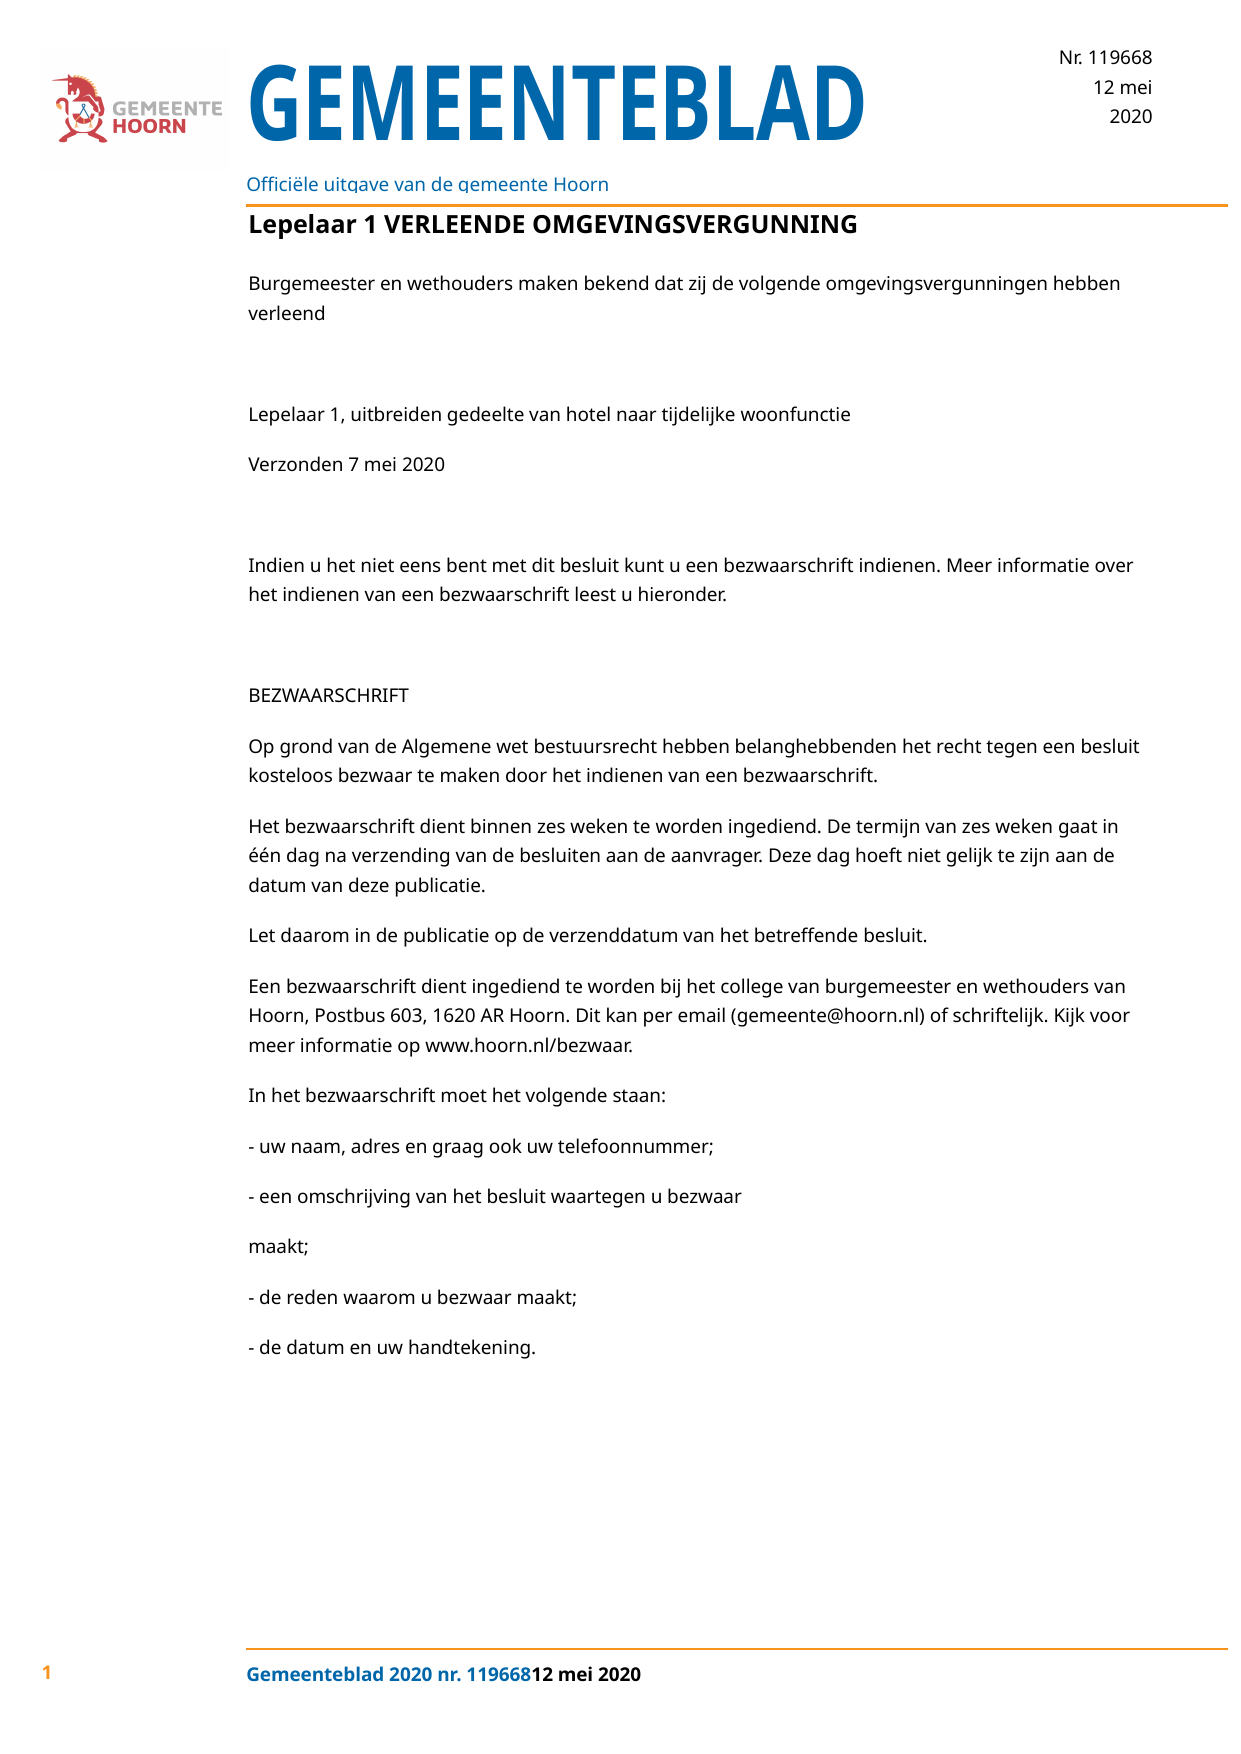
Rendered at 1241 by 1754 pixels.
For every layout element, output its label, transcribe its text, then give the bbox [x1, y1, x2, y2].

text Lepelaar 1, uitbreiden gedeelte van hotel naar tijdelijke woonfunctie [248, 401, 1152, 426]
text Burgemeester en wethouders maken bekend dat zij de volgende omgevingsvergunningen hebben verleend [248, 270, 1152, 326]
text Het bezwaarschrift dient binnen zes weken te worden ingediend. De termijn van zes weken gaat in één dag na verzending van de besluiten aan de aanvrager. Deze dag hoeft niet gelijk te zijn aan de datum van deze publicatie. [248, 813, 1152, 898]
text Indien u het niet eens bent met dit besluit kunt u een bezwaarschrift indienen. Meer informatie over het indienen van een bezwaarschrift leest u hieronder. [248, 552, 1152, 607]
text maakt; [248, 1234, 1152, 1259]
text BEZWAARSCHRIFT [248, 682, 1152, 708]
text In het bezwaarschrift moet het volgende staan: [248, 1082, 1152, 1108]
text - een omschrijving van het besluit waartegen u bezwaar [248, 1183, 1152, 1209]
text - de datum en uw handtekening. [248, 1334, 1152, 1360]
text Let daarom in de publicatie op de verzenddatum van het betreffende besluit. [248, 922, 1152, 948]
text Een bezwaarschrift dient ingediend te worden bij het college van burgemeester en wethouders van Hoorn, Postbus 603, 1620 AR Hoorn. Dit kan per email (gemeente@hoorn.nl) of schriftelijk. Kijk voor meer informatie op www.hoorn.nl/bezwaar. [248, 973, 1152, 1058]
text Op grond van de Algemene wet bestuursrecht hebben belanghebbenden het recht tegen een besluit kosteloos bezwaar te maken door het indienen van een bezwaarschrift. [248, 733, 1152, 788]
text Verzonden 7 mei 2020 [248, 451, 1152, 477]
picture [41, 47, 231, 172]
text - de reden waarom u bezwaar maakt; [248, 1284, 1152, 1310]
text - uw naam, adres en graag ook uw telefoonnummer; [248, 1133, 1152, 1158]
text Lepelaar 1 VERLEENDE OMGEVINGSVERGUNNING [248, 207, 1152, 241]
